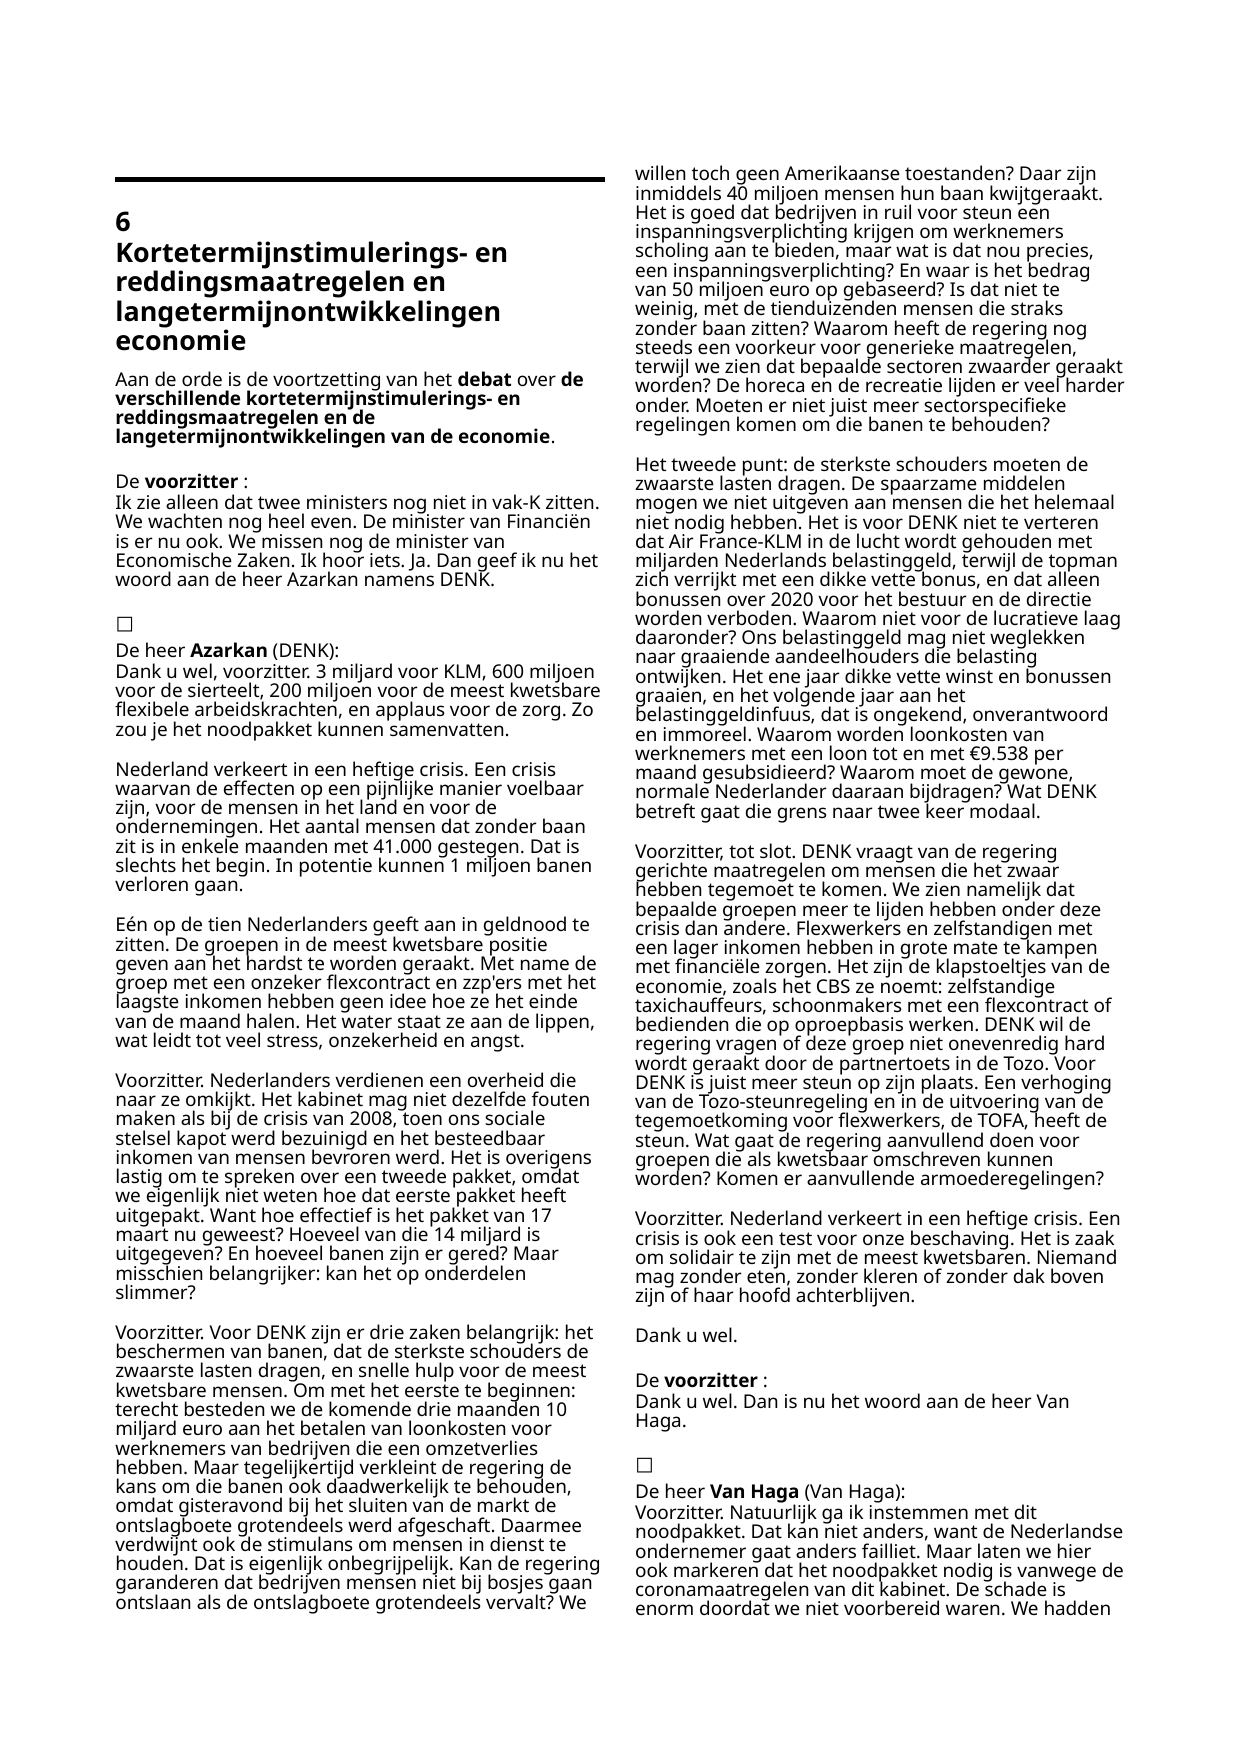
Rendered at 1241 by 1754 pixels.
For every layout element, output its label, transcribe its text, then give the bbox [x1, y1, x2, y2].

text Voorzitter. Nederland verkeert in een heftige crisis. Een crisis is ook een test voor onze beschaving. Het is zaak om solidair te zijn met de meest kwetsbaren. Niemand mag zonder eten, zonder kleren of zonder dak boven zijn of haar hoofd achterblijven. [635, 1210, 1125, 1307]
text Voorzitter, tot slot. DENK vraagt van de regering gerichte maatregelen om mensen die het zwaar hebben tegemoet te komen. We zien namelijk dat bepaalde groepen meer te lijden hebben onder deze crisis dan andere. Flexwerkers en zelfstandigen met een lager inkomen hebben in grote mate te kampen met financiële zorgen. Het zijn de klapstoeltjes van de economie, zoals het CBS ze noemt: zelfstandige taxichauffeurs, schoonmakers met een flexcontract of bedienden die op oproepbasis werken. DENK wil de regering vragen of deze groep niet onevenredig hard wordt geraakt door de partnertoets in de Tozo. Voor DENK is juist meer steun op zijn plaats. Een verhoging van de Tozo-steunregeling en in de uitvoering van de tegemoetkoming voor flexwerkers, de TOFA, heeft de steun. Wat gaat de regering aanvullend doen voor groepen die als kwetsbaar omschreven kunnen worden? Komen er aanvullende armoederegelingen? [635, 843, 1125, 1189]
text ⬜ [115, 611, 605, 637]
text ⬜ [635, 1453, 1125, 1478]
text Voorzitter. Voor DENK zijn er drie zaken belangrijk: het beschermen van banen, dat de sterkste schouders de zwaarste lasten dragen, en snelle hulp voor de meest kwetsbare mensen. Om met het eerste te beginnen: terecht besteden we de komende drie maanden 10 miljard euro aan het betalen van loonkosten voor werknemers van bedrijven die een omzetverlies hebben. Maar tegelijkertijd verkleint de regering de kans om die banen ook daadwerkelijk te behouden, omdat gisteravond bij het sluiten van de markt de ontslagboete grotendeels werd afgeschaft. Daarmee verdwijnt ook de stimulans om mensen in dienst te houden. Dat is eigenlijk onbegrijpelijk. Kan de regering garanderen dat bedrijven mensen niet bij bosjes gaan ontslaan als de ontslagboete grotendeels vervalt? We [115, 1324, 605, 1613]
text De voorzitter : [635, 1367, 1125, 1393]
text De heer Van Haga (Van Haga): [635, 1478, 1125, 1504]
text Dank u wel, voorzitter. 3 miljard voor KLM, 600 miljoen voor de sierteelt, 200 miljoen voor de meest kwetsbare flexibele arbeidskrachten, en applaus voor de zorg. Zo zou je het noodpakket kunnen samenvatten. [115, 663, 605, 740]
text De heer Azarkan (DENK): [115, 637, 605, 663]
text 6 [115, 203, 605, 239]
text De voorzitter : [115, 468, 605, 494]
text willen toch geen Amerikaanse toestanden? Daar zijn inmiddels 40 miljoen mensen hun baan kwijtgeraakt. Het is goed dat bedrijven in ruil voor steun een inspanningsverplichting krijgen om werknemers scholing aan te bieden, maar wat is dat nou precies, een inspanningsverplichting? En waar is het bedrag van 50 miljoen euro op gebaseerd? Is dat niet te weinig, met de tienduizenden mensen die straks zonder baan zitten? Waarom heeft de regering nog steeds een voorkeur voor generieke maatregelen, terwijl we zien dat bepaalde sectoren zwaarder geraakt worden? De horeca en de recreatie lijden er veel harder onder. Moeten er niet juist meer sectorspecifieke regelingen komen om die banen te behouden? [635, 165, 1125, 435]
text Dank u wel. Dan is nu het woord aan de heer Van Haga. [635, 1393, 1125, 1432]
text Eén op de tien Nederlanders geeft aan in geldnood te zitten. De groepen in de meest kwetsbare positie geven aan het hardst te worden geraakt. Met name de groep met een onzeker flexcontract en zzp'ers met het laagste inkomen hebben geen idee hoe ze het einde van de maand halen. Het water staat ze aan de lippen, wat leidt tot veel stress, onzekerheid en angst. [115, 916, 605, 1051]
text Nederland verkeert in een heftige crisis. Een crisis waarvan de effecten op een pijnlijke manier voelbaar zijn, voor de mensen in het land en voor de ondernemingen. Het aantal mensen dat zonder baan zit is in enkele maanden met 41.000 gestegen. Dat is slechts het begin. In potentie kunnen 1 miljoen banen verloren gaan. [115, 761, 605, 896]
text Aan de orde is de voortzetting van het debat over de verschillende kortetermijnstimulerings- en reddingsmaatregelen en de langetermijnontwikkelingen van de economie. [115, 371, 605, 448]
text Kortetermijnstimulerings- en reddingsmaatregelen en langetermijnontwikkelingen economie [115, 239, 605, 371]
text Voorzitter. Natuurlijk ga ik instemmen met dit noodpakket. Dat kan niet anders, want de Nederlandse ondernemer gaat anders failliet. Maar laten we hier ook markeren dat het noodpakket nodig is vanwege de coronamaatregelen van dit kabinet. De schade is enorm doordat we niet voorbereid waren. We hadden [635, 1504, 1125, 1620]
text Dank u wel. [635, 1327, 1125, 1347]
text Ik zie alleen dat twee ministers nog niet in vak-K zitten. We wachten nog heel even. De minister van Financiën is er nu ook. We missen nog de minister van Economische Zaken. Ik hoor iets. Ja. Dan geef ik nu het woord aan de heer Azarkan namens DENK. [115, 494, 605, 591]
text Voorzitter. Nederlanders verdienen een overheid die naar ze omkijkt. Het kabinet mag niet dezelfde fouten maken als bij de crisis van 2008, toen ons sociale stelsel kapot werd bezuinigd en het besteedbaar inkomen van mensen bevroren werd. Het is overigens lastig om te spreken over een tweede pakket, omdat we eigenlijk niet weten hoe dat eerste pakket heeft uitgepakt. Want hoe effectief is het pakket van 17 maart nu geweest? Hoeveel van die 14 miljard is uitgegeven? En hoeveel banen zijn er gered? Maar misschien belangrijker: kan het op onderdelen slimmer? [115, 1072, 605, 1303]
text Het tweede punt: de sterkste schouders moeten de zwaarste lasten dragen. De spaarzame middelen mogen we niet uitgeven aan mensen die het helemaal niet nodig hebben. Het is voor DENK niet te verteren dat Air France-KLM in de lucht wordt gehouden met miljarden Nederlands belastinggeld, terwijl de topman zich verrijkt met een dikke vette bonus, en dat alleen bonussen over 2020 voor het bestuur en de directie worden verboden. Waarom niet voor de lucratieve laag daaronder? Ons belastinggeld mag niet weglekken naar graaiende aandeelhouders die belasting ontwijken. Het ene jaar dikke vette winst en bonussen graaien, en het volgende jaar aan het belastinggeldinfuus, dat is ongekend, onverantwoord en immoreel. Waarom worden loonkosten van werknemers met een loon tot en met €9.538 per maand gesubsidieerd? Waarom moet de gewone, normale Nederlander daaraan bijdragen? Wat DENK betreft gaat die grens naar twee keer modaal. [635, 456, 1125, 822]
